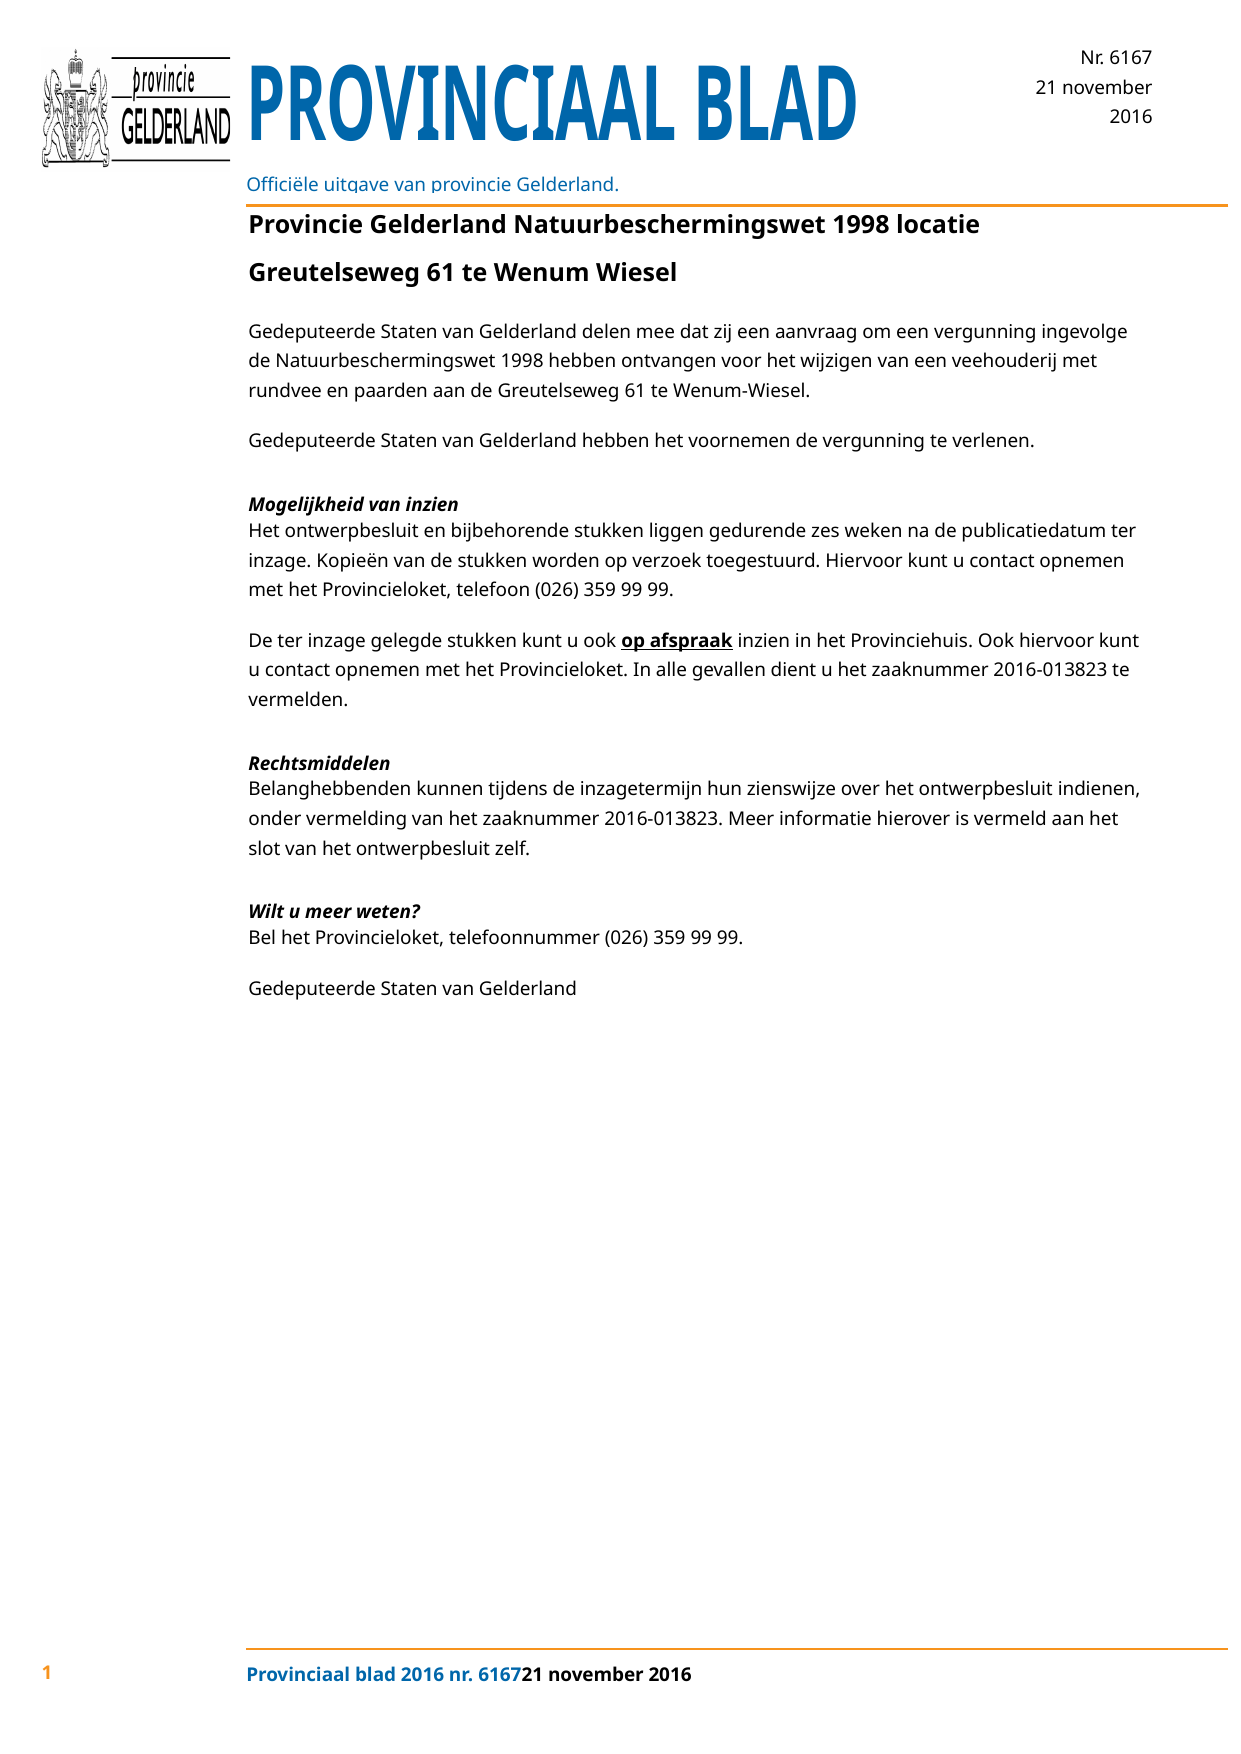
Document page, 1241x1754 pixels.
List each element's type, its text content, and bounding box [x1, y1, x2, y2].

text Gedeputeerde Staten van Gelderland delen mee dat zij een aanvraag om een vergunning ingevolge de Natuurbeschermingswet 1998 hebben ontvangen voor het wijzigen van een veehouderij met rundvee en paarden aan de Greutelseweg 61 te Wenum-Wiesel. [248, 318, 1152, 403]
text Gedeputeerde Staten van Gelderland [248, 975, 1152, 1001]
text Gedeputeerde Staten van Gelderland hebben het voornemen de vergunning te verlenen. [248, 427, 1152, 453]
text Belanghebbenden kunnen tijdens de inzagetermijn hun zienswijze over het ontwerpbesluit indienen, onder vermelding van het zaaknummer 2016-013823. Meer informatie hierover is vermeld aan het slot van het ontwerpbesluit zelf. [248, 776, 1152, 861]
text Provincie Gelderland Natuurbeschermingswet 1998 locatie Greutelseweg 61 te Wenum Wiesel [248, 207, 1152, 288]
text Bel het Provincieloket, telefoonnummer (026) 359 99 99. [248, 924, 1152, 950]
text Mogelijkheid van inzien [248, 491, 1152, 517]
text De ter inzage gelegde stukken kunt u ook op afspraak inzien in het Provinciehuis. Ook hiervoor kunt u contact opnemen met het Provincieloket. In alle gevallen dient u het zaaknummer 2016-013823 te vermelden. [248, 627, 1152, 712]
text Wilt u meer weten? [248, 899, 1152, 924]
picture [41, 47, 231, 172]
text Rechtsmiddelen [248, 750, 1152, 776]
text Het ontwerpbesluit en bijbehorende stukken liggen gedurende zes weken na de publicatiedatum ter inzage. Kopieën van de stukken worden op verzoek toegestuurd. Hiervoor kunt u contact opnemen met het Provincieloket, telefoon (026) 359 99 99. [248, 517, 1152, 602]
